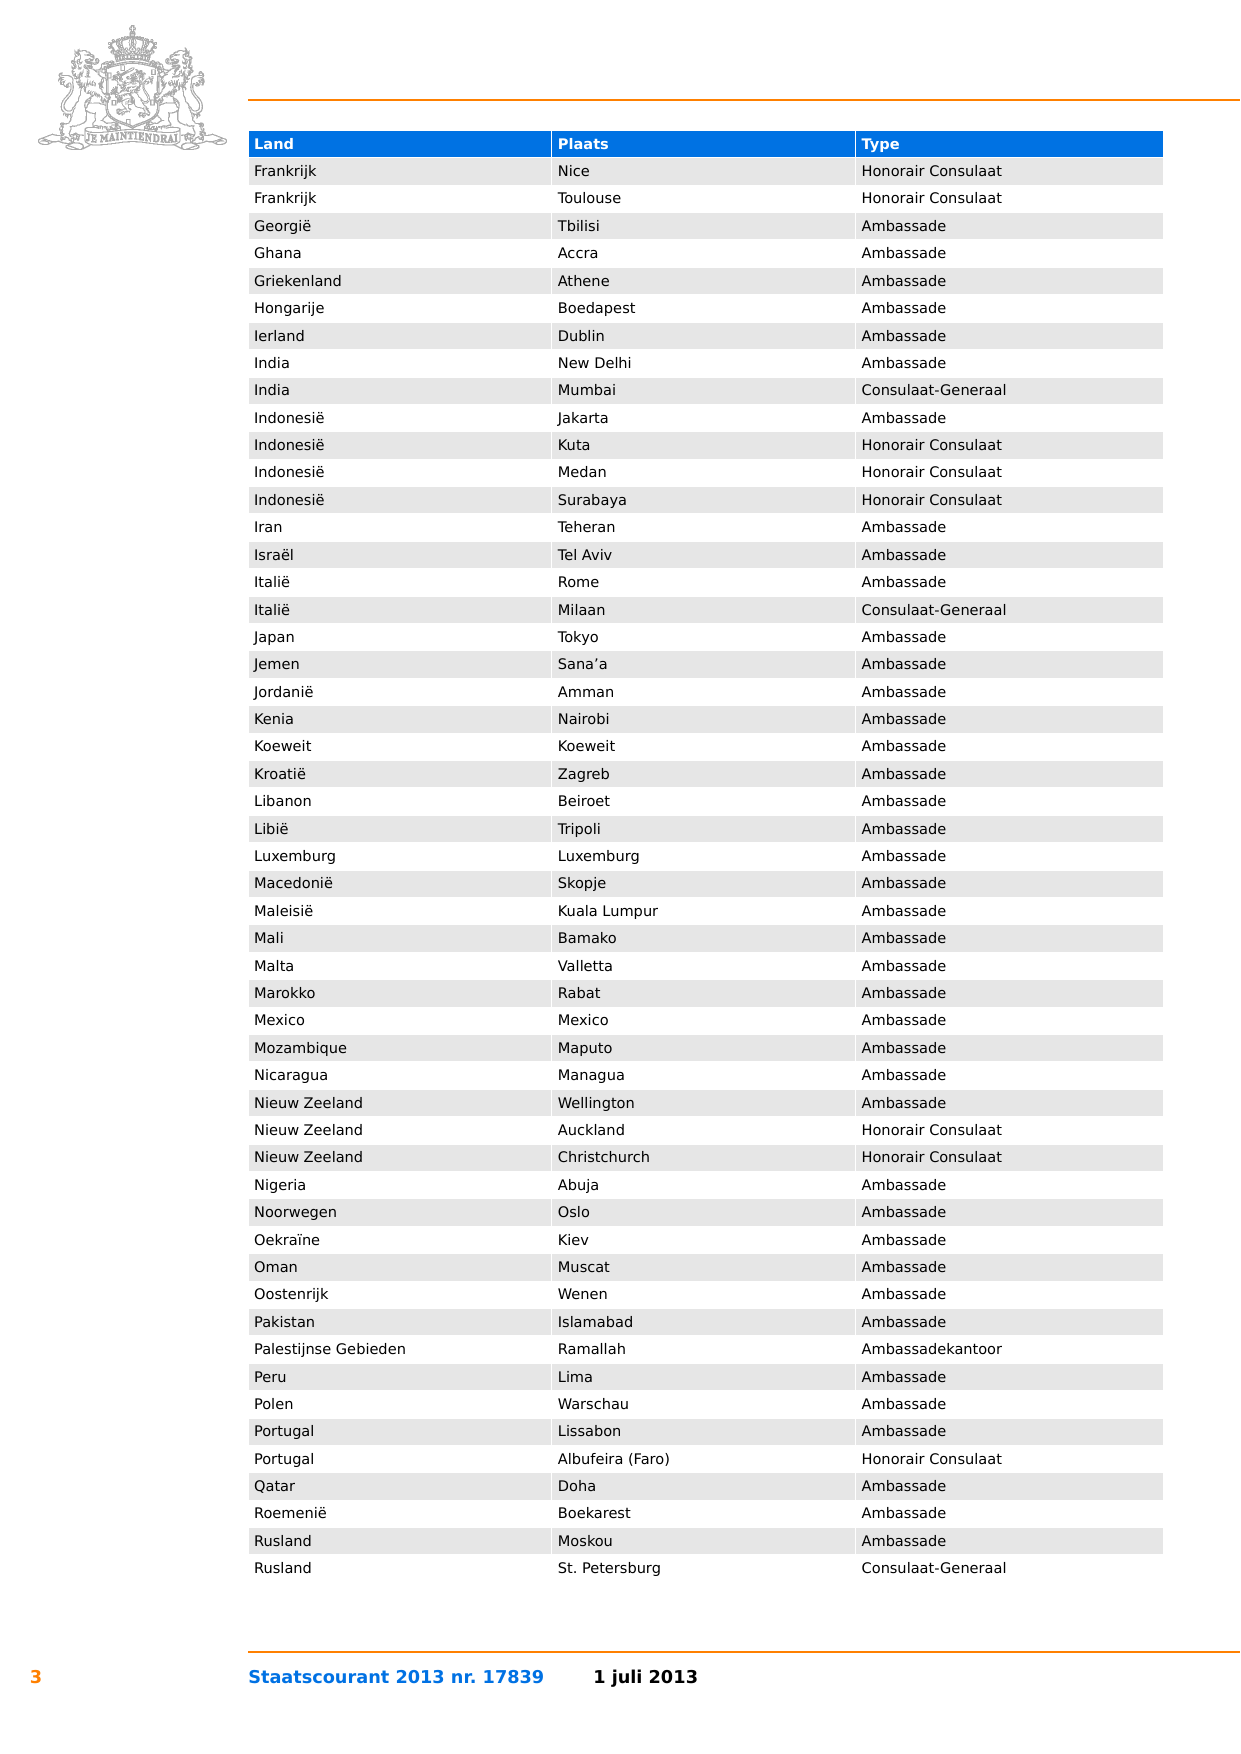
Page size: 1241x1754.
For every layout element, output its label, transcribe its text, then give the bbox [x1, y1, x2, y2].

table_cell India [249, 378, 551, 404]
table_cell Zagreb [552, 761, 855, 787]
table_cell Teheran [552, 515, 855, 541]
table_cell Ambassade [856, 268, 1163, 294]
table_cell Maputo [552, 1035, 855, 1061]
table_cell Managua [552, 1063, 855, 1089]
table_cell Honorair Consulaat [856, 158, 1163, 185]
table_cell Kenia [249, 706, 551, 733]
table_cell Albufeira (Faro) [552, 1446, 855, 1472]
table_cell Oslo [552, 1199, 855, 1226]
table_cell Ramallah [552, 1336, 855, 1363]
table_cell Medan [552, 460, 855, 486]
table_cell Beiroet [552, 789, 855, 815]
table_cell Koeweit [249, 734, 551, 760]
table_cell Noorwegen [249, 1199, 551, 1226]
table_cell Indonesië [249, 405, 551, 431]
table_cell Oekraïne [249, 1227, 551, 1253]
table_cell Doha [552, 1473, 855, 1500]
table_cell Jakarta [552, 405, 855, 431]
table_cell Ambassade [856, 734, 1163, 760]
table_cell Frankrijk [249, 158, 551, 185]
table_cell Marokko [249, 980, 551, 1007]
table_cell Ambassade [856, 241, 1163, 267]
table_cell Honorair Consulaat [856, 487, 1163, 513]
table_cell Abuja [552, 1172, 855, 1198]
picture [38, 25, 227, 150]
table_cell Skopje [552, 871, 855, 897]
table_cell Kroatië [249, 761, 551, 787]
table_cell Portugal [249, 1419, 551, 1445]
table_cell Tel Aviv [552, 542, 855, 568]
table_cell Georgië [249, 213, 551, 239]
table_cell India [249, 350, 551, 376]
table_cell Israël [249, 542, 551, 568]
table_cell Ambassade [856, 542, 1163, 568]
table_cell Ambassade [856, 1282, 1163, 1308]
table_cell Mozambique [249, 1035, 551, 1061]
table_header Land [249, 131, 551, 157]
table_cell Jordanië [249, 679, 551, 705]
table_cell Ambassade [856, 953, 1163, 979]
table_cell Surabaya [552, 487, 855, 513]
table_cell St. Petersburg [552, 1556, 855, 1582]
table_cell Ambassade [856, 843, 1163, 869]
table_cell Ambassade [856, 213, 1163, 239]
table_cell Honorair Consulaat [856, 432, 1163, 459]
table_cell Nairobi [552, 706, 855, 733]
table_cell Islamabad [552, 1309, 855, 1335]
table_cell Portugal [249, 1446, 551, 1472]
table_cell Christchurch [552, 1145, 855, 1171]
table_cell Polen [249, 1391, 551, 1417]
table_cell Indonesië [249, 432, 551, 459]
table_cell Valletta [552, 953, 855, 979]
table_cell Kuta [552, 432, 855, 459]
table_cell Ghana [249, 241, 551, 267]
table_cell Nigeria [249, 1172, 551, 1198]
table_cell New Delhi [552, 350, 855, 376]
table_cell Maleisië [249, 898, 551, 924]
table_header Plaats [552, 131, 855, 157]
table_cell Indonesië [249, 460, 551, 486]
table_cell Macedonië [249, 871, 551, 897]
table_cell Libië [249, 816, 551, 842]
table_cell Koeweit [552, 734, 855, 760]
table_cell Consulaat-Generaal [856, 597, 1163, 623]
table_cell Ambassade [856, 816, 1163, 842]
table_cell Libanon [249, 789, 551, 815]
table_cell Nice [552, 158, 855, 185]
table_cell Indonesië [249, 487, 551, 513]
table_cell Lissabon [552, 1419, 855, 1445]
table_cell Malta [249, 953, 551, 979]
table_cell Roemenië [249, 1501, 551, 1527]
table_cell Oman [249, 1254, 551, 1281]
table_cell Ambassade [856, 980, 1163, 1007]
table_cell Luxemburg [552, 843, 855, 869]
table_cell Tbilisi [552, 213, 855, 239]
table_cell Ambassade [856, 515, 1163, 541]
table_cell Ambassade [856, 1035, 1163, 1061]
table_cell Bamako [552, 925, 855, 952]
table_cell Ambassade [856, 1419, 1163, 1445]
table_cell Rome [552, 569, 855, 596]
table_cell Griekenland [249, 268, 551, 294]
table_cell Iran [249, 515, 551, 541]
table_cell Boedapest [552, 295, 855, 322]
table_cell Dublin [552, 323, 855, 349]
table_cell Rusland [249, 1528, 551, 1554]
table_cell Honorair Consulaat [856, 1145, 1163, 1171]
table_cell Mumbai [552, 378, 855, 404]
table_cell Ambassade [856, 651, 1163, 678]
table_cell Tokyo [552, 624, 855, 650]
table_cell Honorair Consulaat [856, 460, 1163, 486]
table_cell Italië [249, 569, 551, 596]
table_cell Ambassade [856, 1528, 1163, 1554]
table_cell Ambassade [856, 295, 1163, 322]
table_cell Ambassadekantoor [856, 1336, 1163, 1363]
table_cell Consulaat-Generaal [856, 1556, 1163, 1582]
table_cell Ambassade [856, 789, 1163, 815]
table_cell Mexico [552, 1008, 855, 1034]
table_cell Hongarije [249, 295, 551, 322]
table_cell Japan [249, 624, 551, 650]
table_cell Mexico [249, 1008, 551, 1034]
table_cell Auckland [552, 1117, 855, 1143]
table_cell Rusland [249, 1556, 551, 1582]
table_cell Frankrijk [249, 186, 551, 212]
table_cell Ambassade [856, 350, 1163, 376]
table_cell Ambassade [856, 898, 1163, 924]
table_cell Peru [249, 1364, 551, 1390]
table_cell Ambassade [856, 679, 1163, 705]
table_cell Lima [552, 1364, 855, 1390]
table_cell Ambassade [856, 1501, 1163, 1527]
table_cell Kuala Lumpur [552, 898, 855, 924]
table_cell Honorair Consulaat [856, 1446, 1163, 1472]
table_cell Nicaragua [249, 1063, 551, 1089]
table_cell Ambassade [856, 569, 1163, 596]
table_cell Mali [249, 925, 551, 952]
table_cell Ambassade [856, 761, 1163, 787]
table_cell Pakistan [249, 1309, 551, 1335]
table_cell Rabat [552, 980, 855, 1007]
table_cell Ambassade [856, 1008, 1163, 1034]
table_cell Ambassade [856, 1364, 1163, 1390]
table_cell Nieuw Zeeland [249, 1090, 551, 1116]
table_cell Ambassade [856, 1063, 1163, 1089]
table_cell Tripoli [552, 816, 855, 842]
table_cell Palestijnse Gebieden [249, 1336, 551, 1363]
table_cell Toulouse [552, 186, 855, 212]
table_cell Boekarest [552, 1501, 855, 1527]
table_cell Athene [552, 268, 855, 294]
table_cell Honorair Consulaat [856, 1117, 1163, 1143]
table_cell Nieuw Zeeland [249, 1145, 551, 1171]
table_cell Ambassade [856, 1309, 1163, 1335]
table_cell Kiev [552, 1227, 855, 1253]
table_cell Ierland [249, 323, 551, 349]
table_cell Ambassade [856, 624, 1163, 650]
table_header Type [856, 131, 1163, 157]
table_cell Ambassade [856, 706, 1163, 733]
table_cell Consulaat-Generaal [856, 378, 1163, 404]
table_cell Warschau [552, 1391, 855, 1417]
table_cell Amman [552, 679, 855, 705]
table_cell Ambassade [856, 405, 1163, 431]
table_cell Ambassade [856, 1473, 1163, 1500]
table_cell Ambassade [856, 323, 1163, 349]
table_cell Muscat [552, 1254, 855, 1281]
table_cell Ambassade [856, 1391, 1163, 1417]
table_cell Ambassade [856, 871, 1163, 897]
table_cell Ambassade [856, 1199, 1163, 1226]
table_cell Wenen [552, 1282, 855, 1308]
table_cell Milaan [552, 597, 855, 623]
table_cell Honorair Consulaat [856, 186, 1163, 212]
table_cell Nieuw Zeeland [249, 1117, 551, 1143]
table_cell Ambassade [856, 1090, 1163, 1116]
table_cell Accra [552, 241, 855, 267]
table_cell Qatar [249, 1473, 551, 1500]
table_cell Sana’a [552, 651, 855, 678]
table_cell Italië [249, 597, 551, 623]
table_cell Jemen [249, 651, 551, 678]
table_cell Ambassade [856, 925, 1163, 952]
table_cell Wellington [552, 1090, 855, 1116]
table_cell Oostenrijk [249, 1282, 551, 1308]
table_cell Ambassade [856, 1227, 1163, 1253]
table_cell Moskou [552, 1528, 855, 1554]
table_cell Ambassade [856, 1254, 1163, 1281]
table_cell Luxemburg [249, 843, 551, 869]
table_cell Ambassade [856, 1172, 1163, 1198]
